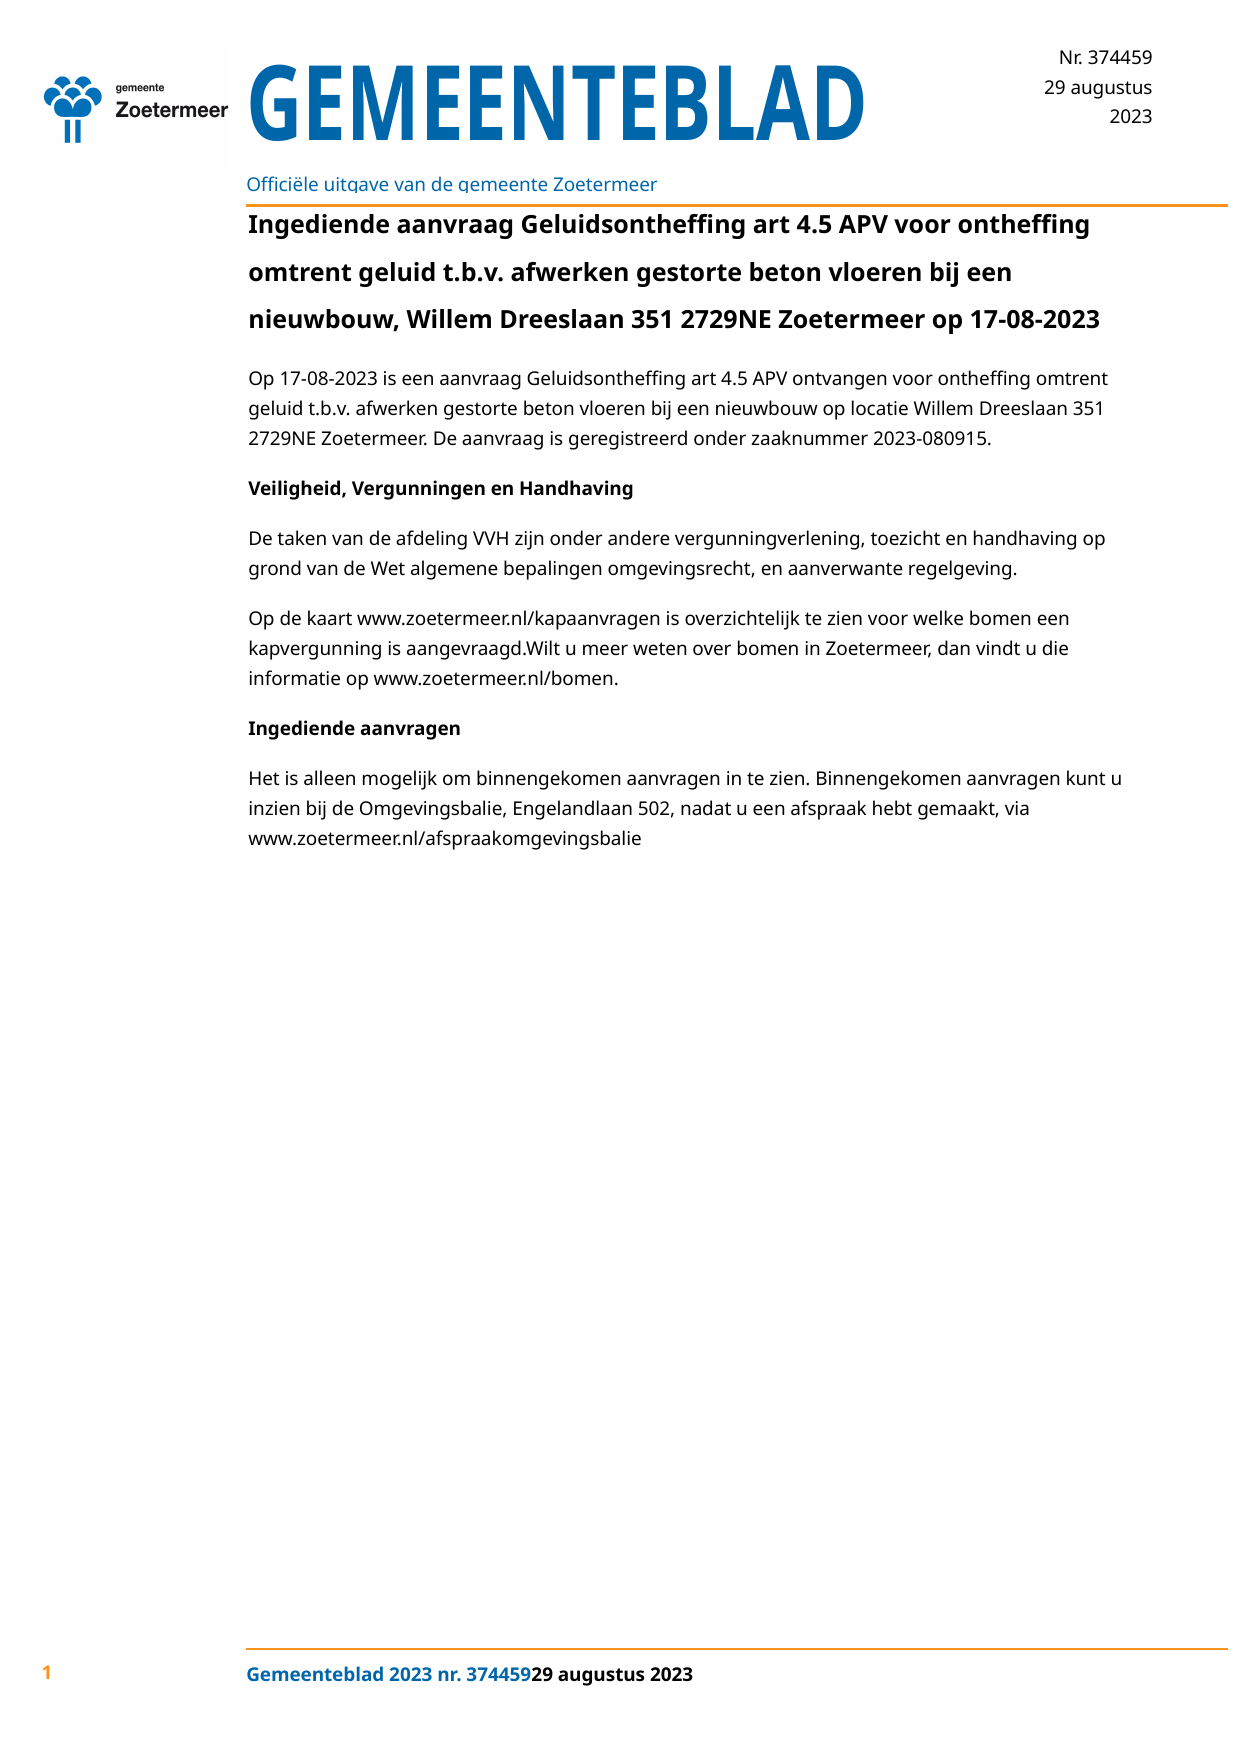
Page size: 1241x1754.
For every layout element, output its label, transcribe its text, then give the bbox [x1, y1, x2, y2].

text De taken van de afdeling VVH zijn onder andere vergunningverlening, toezicht en handhaving op grond van de Wet algemene bepalingen omgevingsrecht, en aanverwante regelgeving. [248, 526, 1152, 581]
text Ingediende aanvragen [248, 715, 1152, 741]
text Op de kaart www.zoetermeer.nl/kapaanvragen is overzichtelijk te zien voor welke bomen een kapvergunning is aangevraagd.Wilt u meer weten over bomen in Zoetermeer, dan vindt u die informatie op www.zoetermeer.nl/bomen. [248, 606, 1152, 690]
text Het is alleen mogelijk om binnengekomen aanvragen in te zien. Binnengekomen aanvragen kunt u inzien bij de Omgevingsbalie, Engelandlaan 502, nadat u een afspraak hebt gemaakt, via www.zoetermeer.nl/afspraakomgevingsbalie [248, 766, 1152, 850]
text Op 17-08-2023 is een aanvraag Geluidsontheffing art 4.5 APV ontvangen voor ontheffing omtrent geluid t.b.v. afwerken gestorte beton vloeren bij een nieuwbouw op locatie Willem Dreeslaan 351 2729NE Zoetermeer. De aanvraag is geregistreerd onder zaaknummer 2023-080915. [248, 366, 1152, 450]
text Ingediende aanvraag Geluidsontheffing art 4.5 APV voor ontheffing omtrent geluid t.b.v. afwerken gestorte beton vloeren bij een nieuwbouw, Willem Dreeslaan 351 2729NE Zoetermeer op 17-08-2023 [248, 207, 1152, 336]
text Veiligheid, Vergunningen en Handhaving [248, 475, 1152, 501]
picture [41, 47, 231, 172]
